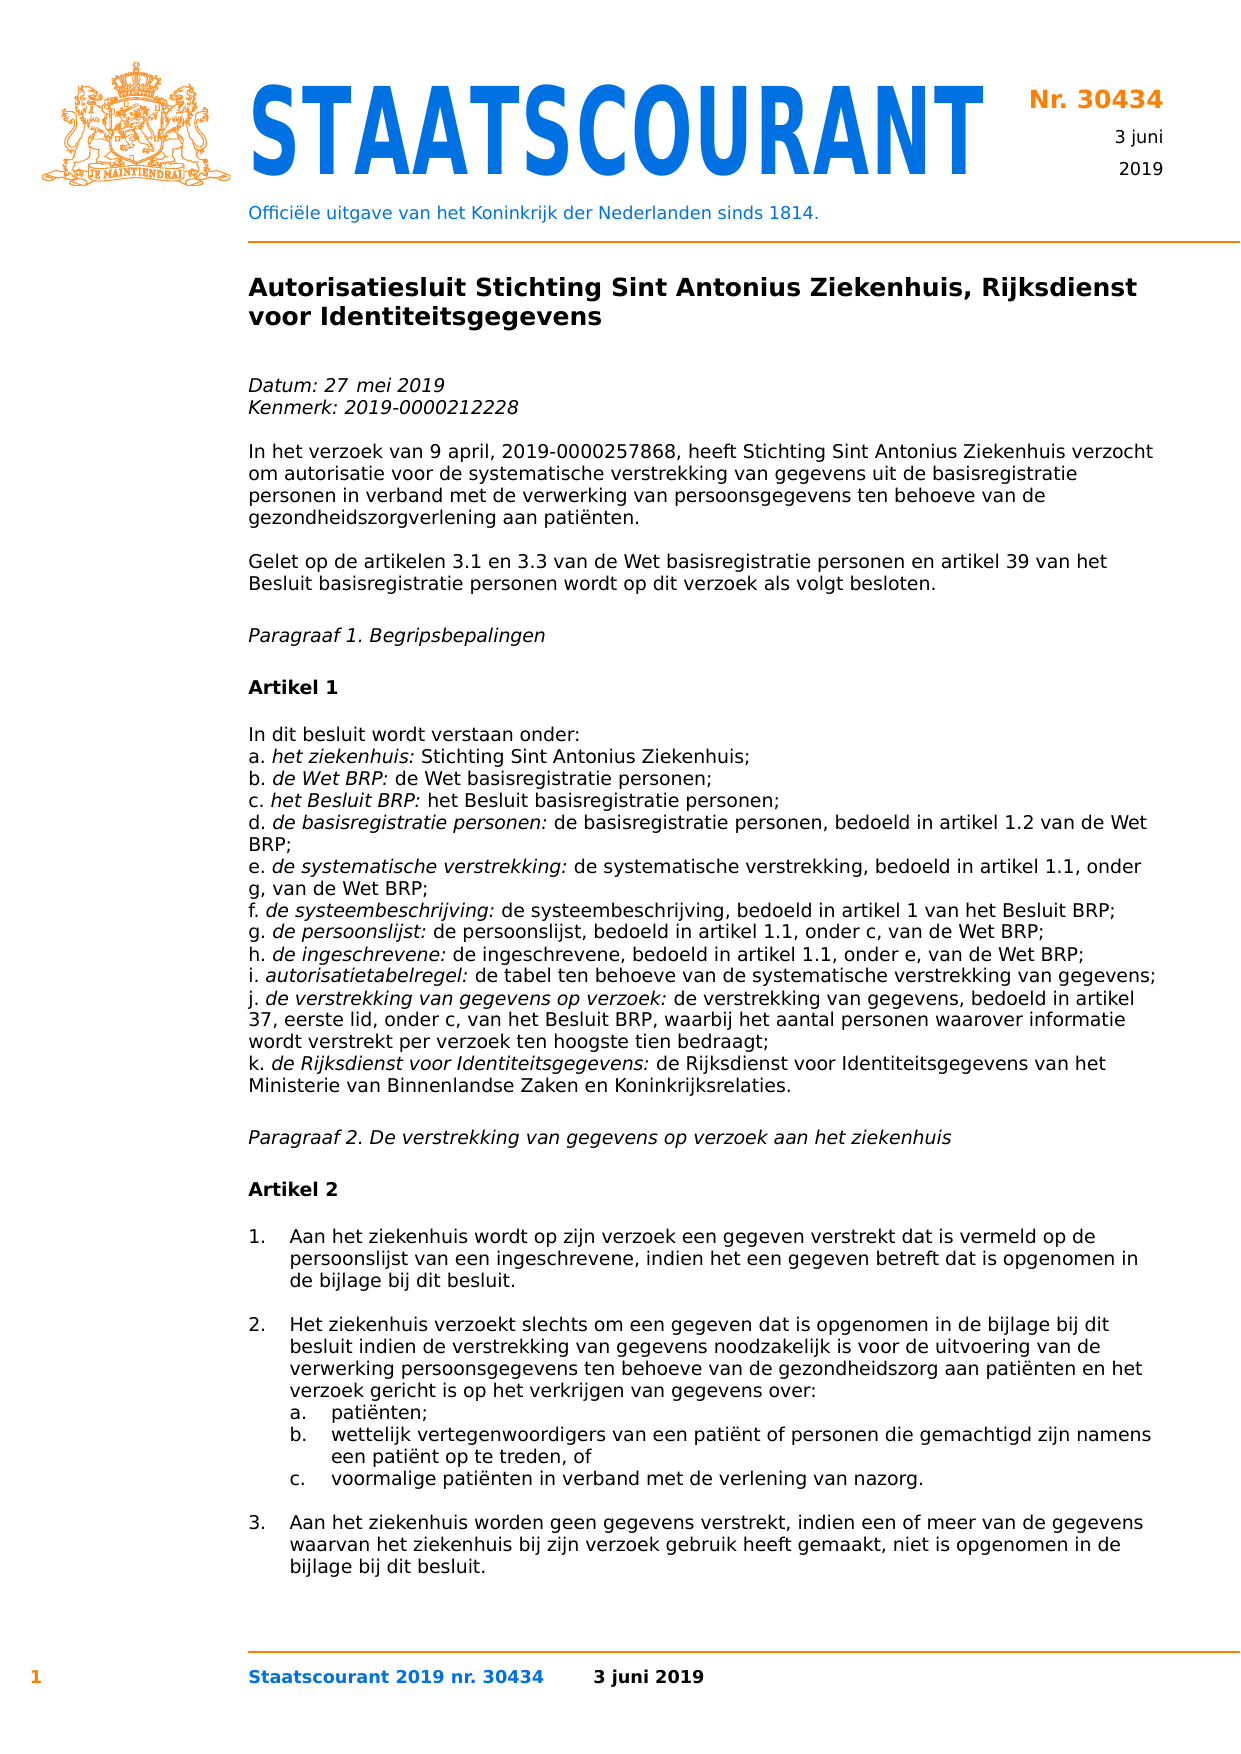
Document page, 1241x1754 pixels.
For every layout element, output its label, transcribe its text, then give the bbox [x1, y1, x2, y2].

table_cell 2019 [998, 153, 1240, 203]
text In het verzoek van 9 april, 2019-0000257868, heeft Stichting Sint Antonius Ziekenhuis verzocht om autorisatie voor de systematische verstrekking van gegevens uit de basisregistratie personen in verband met de verwerking van persoonsgegevens ten behoeve van de gezondheidszorgverlening aan patiënten. [248, 441, 1163, 529]
text f. de systeembeschrijving: de systeembeschrijving, bedoeld in artikel 1 van het Besluit BRP; [248, 899, 1163, 921]
subtitle Artikel 2 [248, 1179, 1163, 1201]
text Gelet op de artikelen 3.1 en 3.3 van de Wet basisregistratie personen en artikel 39 van het Besluit basisregistratie personen wordt op dit verzoek als volgt besloten. [248, 551, 1163, 595]
subtitle Paragraaf 2. De verstrekking van gegevens op verzoek aan het ziekenhuis [248, 1127, 1163, 1149]
text a. patiënten; [289, 1402, 1163, 1424]
text d. de basisregistratie personen: de basisregistratie personen, bedoeld in artikel 1.2 van de Wet BRP; [248, 812, 1163, 856]
text j. de verstrekking van gegevens op verzoek: de verstrekking van gegevens, bedoeld in artikel 37, eerste lid, onder c, van het Besluit BRP, waarbij het aantal personen waarover informatie wordt verstrekt per verzoek ten hoogste tien bedraagt; [248, 987, 1163, 1053]
text b. de Wet BRP: de Wet basisregistratie personen; [248, 768, 1163, 789]
text In dit besluit wordt verstaan onder: [248, 724, 1163, 746]
table_header STAATSCOURANT [248, 62, 998, 203]
text c. voormalige patiënten in verband met de verlening van nazorg. [289, 1468, 1163, 1490]
subtitle Autorisatiesluit Stichting Sint Antonius Ziekenhuis, Rijksdienst voor Identiteitsgegevens [248, 273, 1163, 331]
text Kenmerk: 2019-0000212228 [248, 397, 1163, 419]
picture [41, 62, 231, 186]
table_cell Officiële uitgave van het Koninkrijk der Nederlanden sinds 1814. [248, 203, 1240, 241]
table_header [25, 62, 248, 241]
text g. de persoonslijst: de persoonslijst, bedoeld in artikel 1.1, onder c, van de Wet BRP; [248, 921, 1163, 943]
table_cell 3 juni [998, 121, 1240, 153]
text a. het ziekenhuis: Stichting Sint Antonius Ziekenhuis; [248, 746, 1163, 768]
text 1. Aan het ziekenhuis wordt op zijn verzoek een gegeven verstrekt dat is vermeld op de persoonslijst van een ingeschrevene, indien het een gegeven betreft dat is opgenomen in de bijlage bij dit besluit. [248, 1226, 1163, 1292]
text 2. Het ziekenhuis verzoekt slechts om een gegeven dat is opgenomen in de bijlage bij dit besluit indien de verstrekking van gegevens noodzakelijk is voor de uitvoering van de verwerking persoonsgegevens ten behoeve van de gezondheidszorg aan patiënten en het verzoek gericht is op het verkrijgen van gegevens over: [248, 1314, 1163, 1402]
text i. autorisatietabelregel: de tabel ten behoeve van de systematische verstrekking van gegevens; [248, 965, 1163, 987]
subtitle Paragraaf 1. Begripsbepalingen [248, 625, 1163, 647]
subtitle Artikel 1 [248, 677, 1163, 699]
text 3. Aan het ziekenhuis worden geen gegevens verstrekt, indien een of meer van de gegevens waarvan het ziekenhuis bij zijn verzoek gebruik heeft gemaakt, niet is opgenomen in de bijlage bij dit besluit. [248, 1512, 1163, 1578]
text Datum: 27 mei 2019 [248, 375, 1163, 397]
text h. de ingeschrevene: de ingeschrevene, bedoeld in artikel 1.1, onder e, van de Wet BRP; [248, 943, 1163, 965]
table_header Nr. 30434 [998, 62, 1240, 121]
text e. de systematische verstrekking: de systematische verstrekking, bedoeld in artikel 1.1, onder g, van de Wet BRP; [248, 856, 1163, 899]
text k. de Rijksdienst voor Identiteitsgegevens: de Rijksdienst voor Identiteitsgegevens van het Ministerie van Binnenlandse Zaken en Koninkrijksrelaties. [248, 1053, 1163, 1097]
text c. het Besluit BRP: het Besluit basisregistratie personen; [248, 789, 1163, 812]
text b. wettelijk vertegenwoordigers van een patiënt of personen die gemachtigd zijn namens een patiënt op te treden, of [289, 1424, 1163, 1468]
